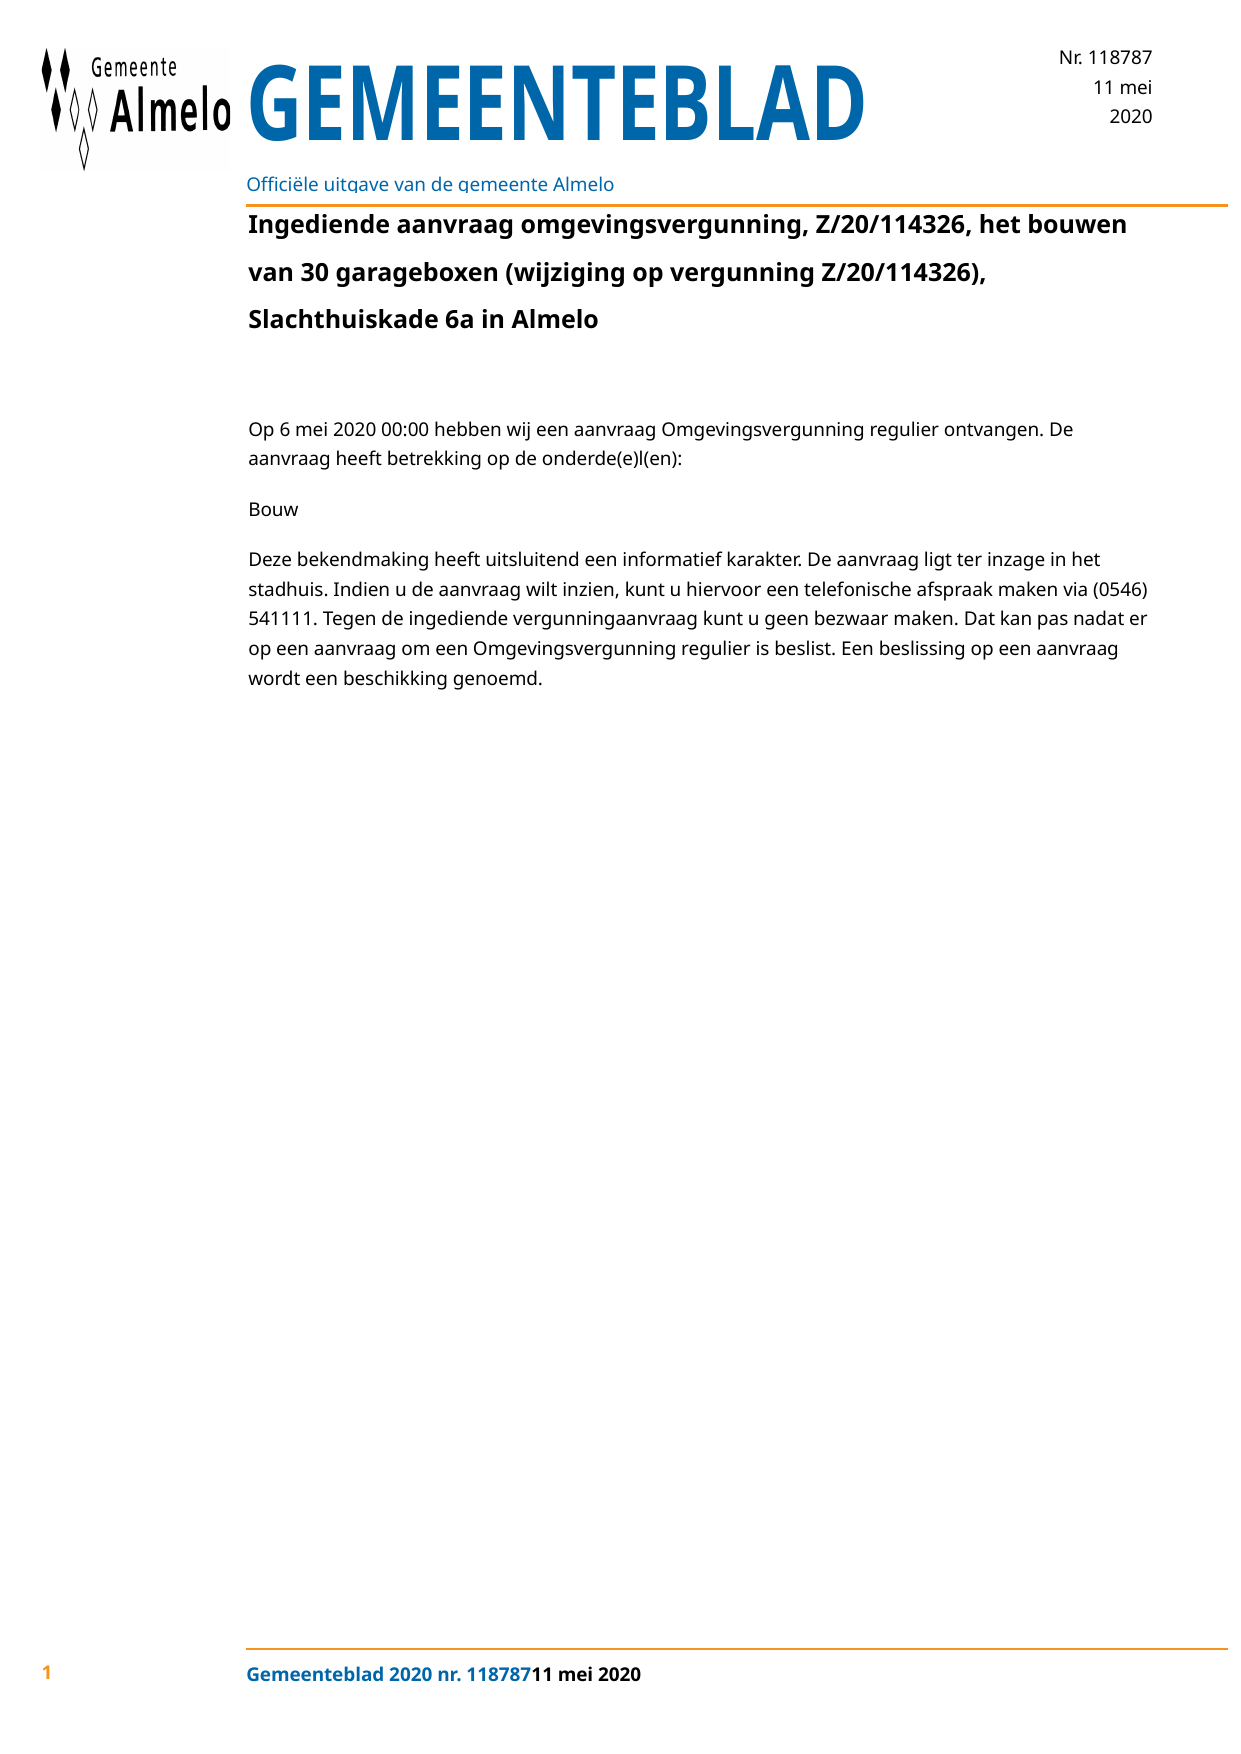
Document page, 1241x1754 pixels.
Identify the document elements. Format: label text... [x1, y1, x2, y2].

text Deze bekendmaking heeft uitsluitend een informatief karakter. De aanvraag ligt ter inzage in het stadhuis. Indien u de aanvraag wilt inzien, kunt u hiervoor een telefonische afspraak maken via (0546) 541111. Tegen de ingediende vergunningaanvraag kunt u geen bezwaar maken. Dat kan pas nadat er op een aanvraag om een Omgevingsvergunning regulier is beslist. Een beslissing op een aanvraag wordt een beschikking genoemd. [248, 546, 1152, 690]
text Bouw [248, 496, 1152, 522]
picture [41, 47, 231, 172]
text Op 6 mei 2020 00:00 hebben wij een aanvraag Omgevingsvergunning regulier ontvangen. De aanvraag heeft betrekking op de onderde(e)l(en): [248, 416, 1152, 471]
text Ingediende aanvraag omgevingsvergunning, Z/20/114326, het bouwen van 30 garageboxen (wijziging op vergunning Z/20/114326), Slachthuiskade 6a in Almelo [248, 207, 1152, 336]
